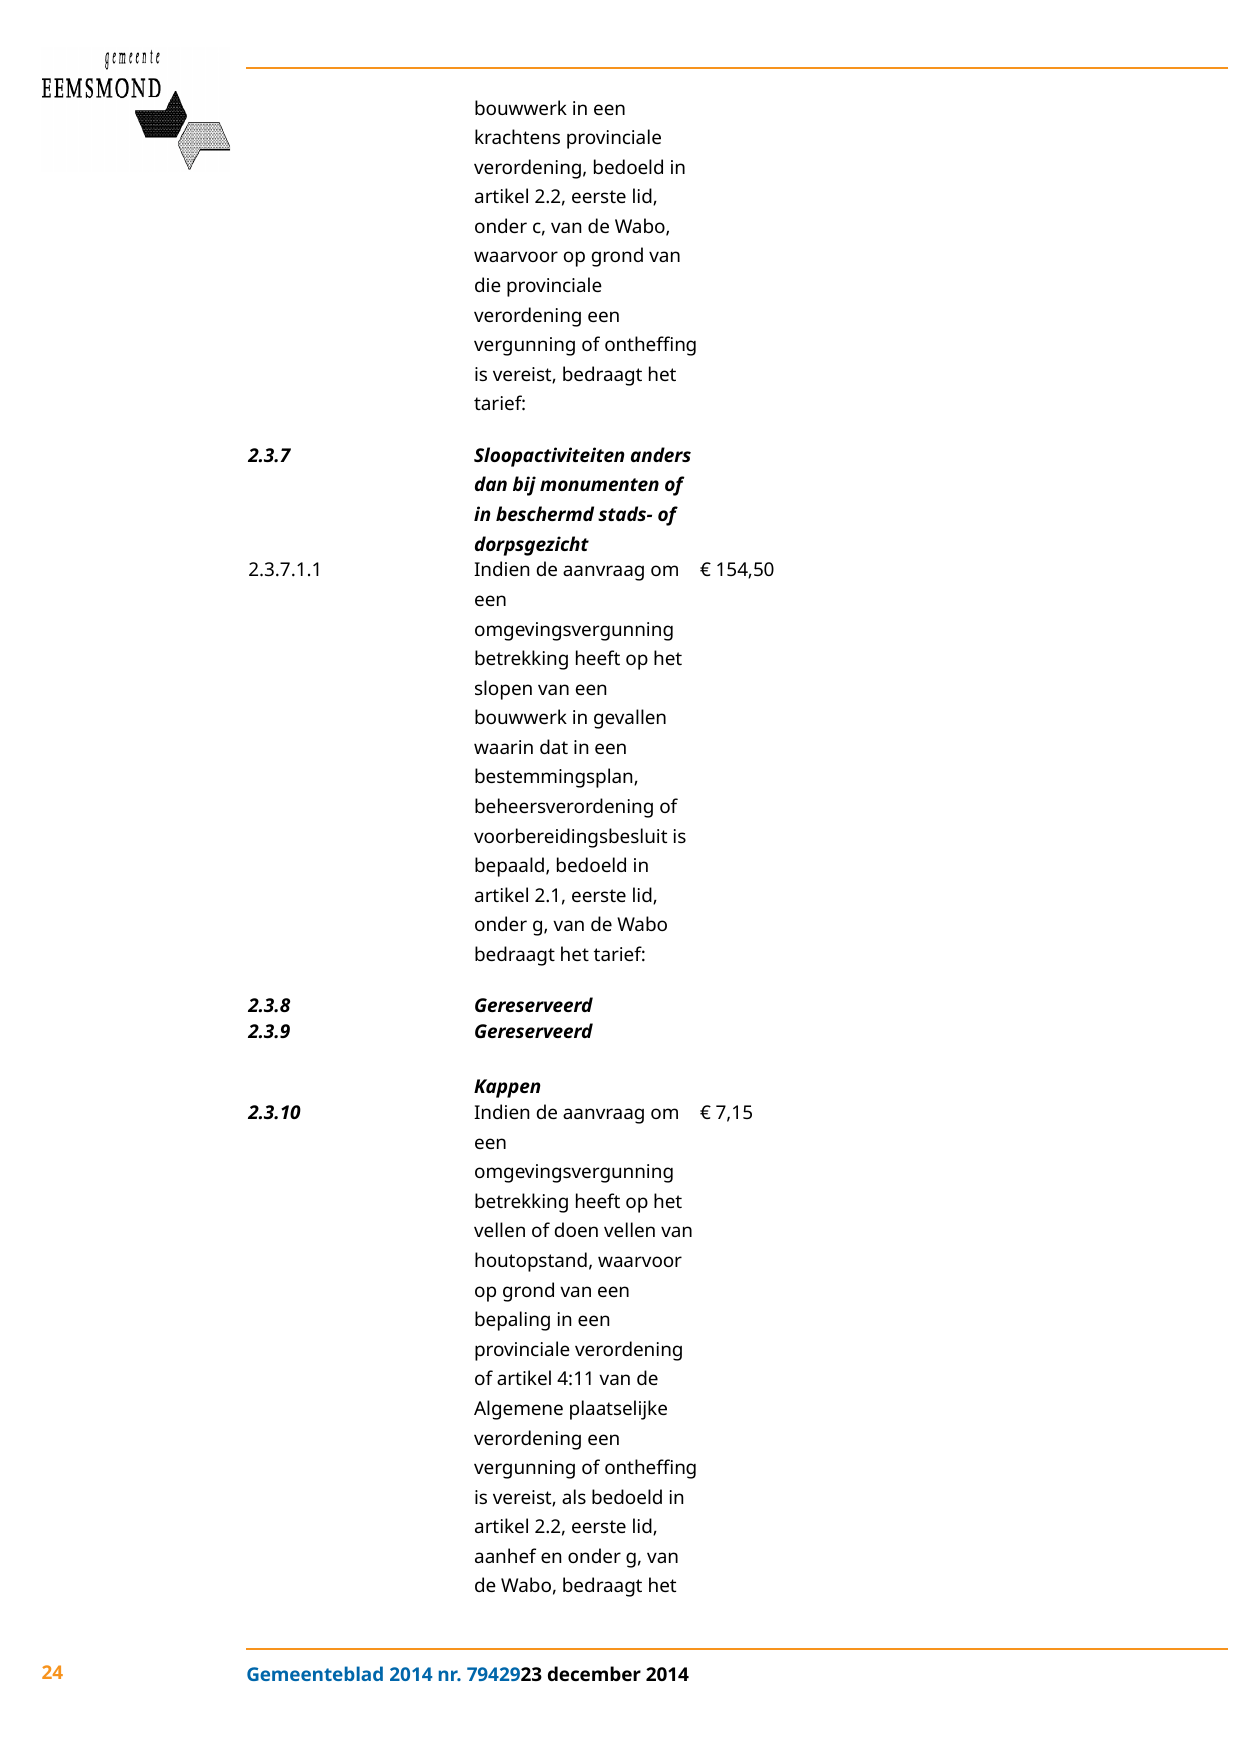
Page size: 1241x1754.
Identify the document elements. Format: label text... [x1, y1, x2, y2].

table_cell [248, 967, 474, 993]
table_cell [700, 993, 926, 1018]
table_cell 2.3.8 [248, 993, 474, 1018]
table_cell [700, 442, 926, 557]
table_cell 2.3.9 [248, 1018, 474, 1044]
table_cell [700, 1018, 926, 1044]
table_cell 2.3.7.1.1 [248, 557, 474, 967]
table_cell [248, 416, 474, 442]
table_cell € 154,50 [700, 557, 926, 967]
table_cell bouwwerk in een krachtens provinciale verordening, bedoeld in artikel 2.2, eerste lid, onder c, van de Wabo, waarvoor op grond van die provinciale verordening een vergunning of ontheffing is vereist, bedraagt het tarief: [474, 95, 700, 416]
table_cell [700, 95, 926, 416]
table_cell [248, 95, 474, 416]
table_cell [700, 1044, 926, 1099]
table_cell Gereserveerd [474, 993, 700, 1018]
table_cell [474, 416, 700, 442]
table_cell 2.3.7 [248, 442, 474, 557]
table_cell Gereserveerd [474, 1018, 700, 1044]
table_cell Sloopactiviteiten anders dan bij monumenten of in beschermd stads- of dorpsgezicht [474, 442, 700, 557]
table_cell Kappen [474, 1044, 700, 1099]
table_cell [700, 967, 926, 993]
table_cell € 7,15 [700, 1099, 926, 1598]
table_cell 2.3.10 [248, 1099, 474, 1598]
table_cell Indien de aanvraag om een omgevingsvergunning betrekking heeft op het slopen van een bouwwerk in gevallen waarin dat in een bestemmingsplan, beheersverordening of voorbereidingsbesluit is bepaald, bedoeld in artikel 2.1, eerste lid, onder g, van de Wabo bedraagt het tarief: [474, 557, 700, 967]
table_cell [248, 1044, 474, 1099]
picture [41, 47, 231, 172]
table_cell Indien de aanvraag om een omgevingsvergunning betrekking heeft op het vellen of doen vellen van houtopstand, waarvoor op grond van een bepaling in een provinciale verordening of artikel 4:11 van de Algemene plaatselijke verordening een vergunning of ontheffing is vereist, als bedoeld in artikel 2.2, eerste lid, aanhef en onder g, van de Wabo, bedraagt het [474, 1099, 700, 1598]
table_cell [474, 967, 700, 993]
table_cell [700, 416, 926, 442]
